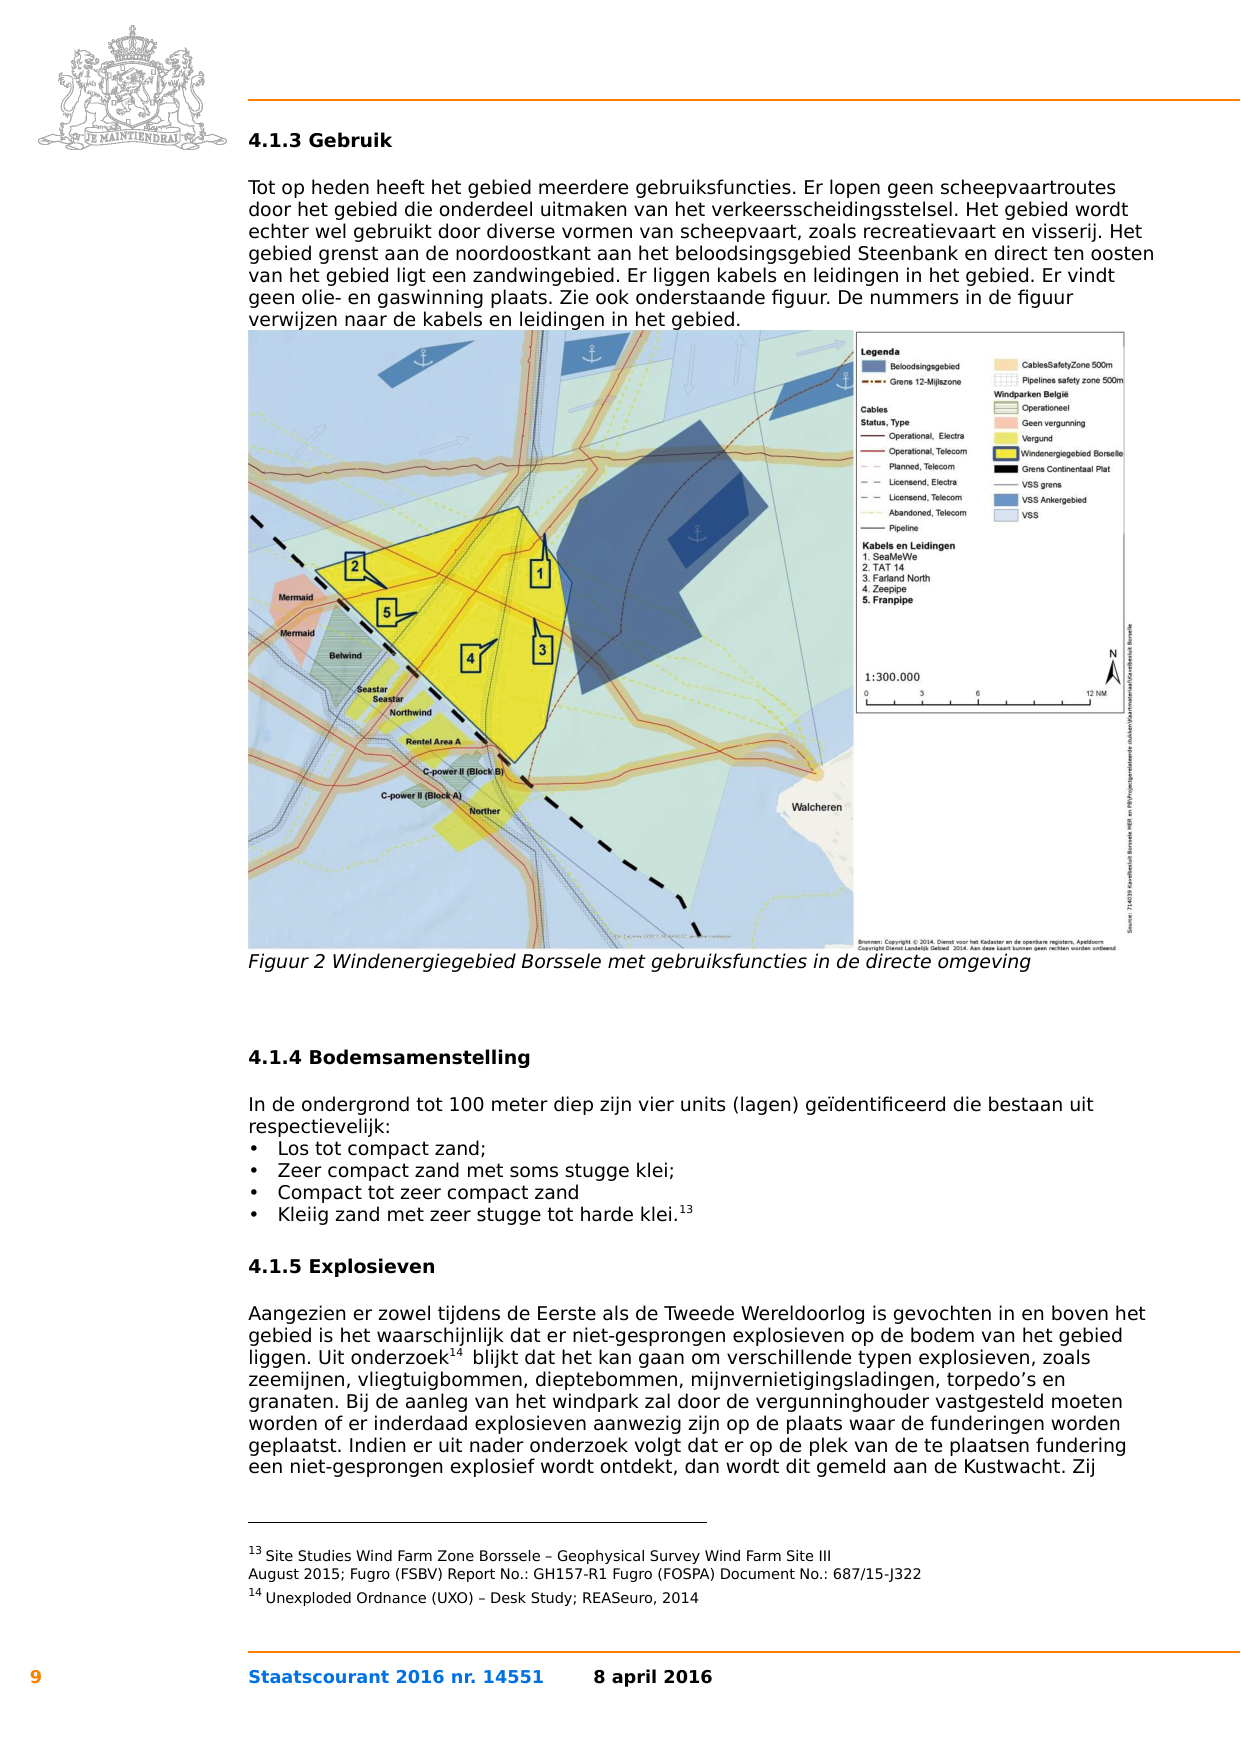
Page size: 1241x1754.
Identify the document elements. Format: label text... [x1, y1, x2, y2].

subtitle 4.1.4 Bodemsamenstelling [248, 1047, 1163, 1069]
text Aangezien er zowel tijdens de Eerste als de Tweede Wereldoorlog is gevochten in en boven het gebied is het waarschijnlijk dat er niet-gesprongen explosieven op de bodem van het gebied liggen. Uit onderzoek blijkt dat het kan gaan om verschillende typen explosieven, zoals zeemijnen, vliegtuigbommen, dieptebommen, mijnvernietigingsladingen, torpedo’s en granaten. Bij de aanleg van het windpark zal door de vergunninghouder vastgesteld moeten worden of er inderdaad explosieven aanwezig zijn op de plaats waar de funderingen worden geplaatst. Indien er uit nader onderzoek volgt dat er op de plek van de te plaatsen fundering een niet-gesprongen explosief wordt ontdekt, dan wordt dit gemeld aan de Kustwacht. Zij [248, 1303, 1163, 1478]
text • Compact tot zeer compact zand [248, 1182, 1163, 1204]
subtitle 4.1.5 Explosieven [248, 1256, 1163, 1278]
picture [248, 330, 1134, 951]
text August 2015; Fugro (FSBV) Report No.: GH157-R1 Fugro (FOSPA) Document No.: 687/15-J322 [248, 1566, 1163, 1583]
text Tot op heden heeft het gebied meerdere gebruiksfuncties. Er lopen geen scheepvaartroutes door het gebied die onderdeel uitmaken van het verkeersscheidingsstelsel. Het gebied wordt echter wel gebruikt door diverse vormen van scheepvaart, zoals recreatievaart en visserij. Het gebied grenst aan de noordoostkant aan het beloodsingsgebied Steenbank en direct ten oosten van het gebied ligt een zandwingebied. Er liggen kabels en leidingen in het gebied. Er vindt geen olie- en gaswinning plaats. Zie ook onderstaande figuur. De nummers in de figuur verwijzen naar de kabels en leidingen in het gebied. Figuur 2 Windenergiegebied Borssele met gebruiksfuncties in de directe omgeving [248, 177, 1163, 1017]
text In de ondergrond tot 100 meter diep zijn vier units (lagen) geïdentificeerd die bestaan uit respectievelijk: [248, 1094, 1163, 1138]
text • Los tot compact zand; [248, 1138, 1163, 1160]
picture [38, 25, 227, 150]
text Unexploded Ordnance (UXO) – Desk Study; REASeuro, 2014 [248, 1586, 1163, 1608]
text • Zeer compact zand met soms stugge klei; [248, 1160, 1163, 1182]
text • Kleiig zand met zeer stugge tot harde klei. [248, 1204, 1163, 1226]
subtitle 4.1.3 Gebruik [248, 130, 1163, 152]
text Site Studies Wind Farm Zone Borssele – Geophysical Survey Wind Farm Site III [248, 1544, 1163, 1566]
